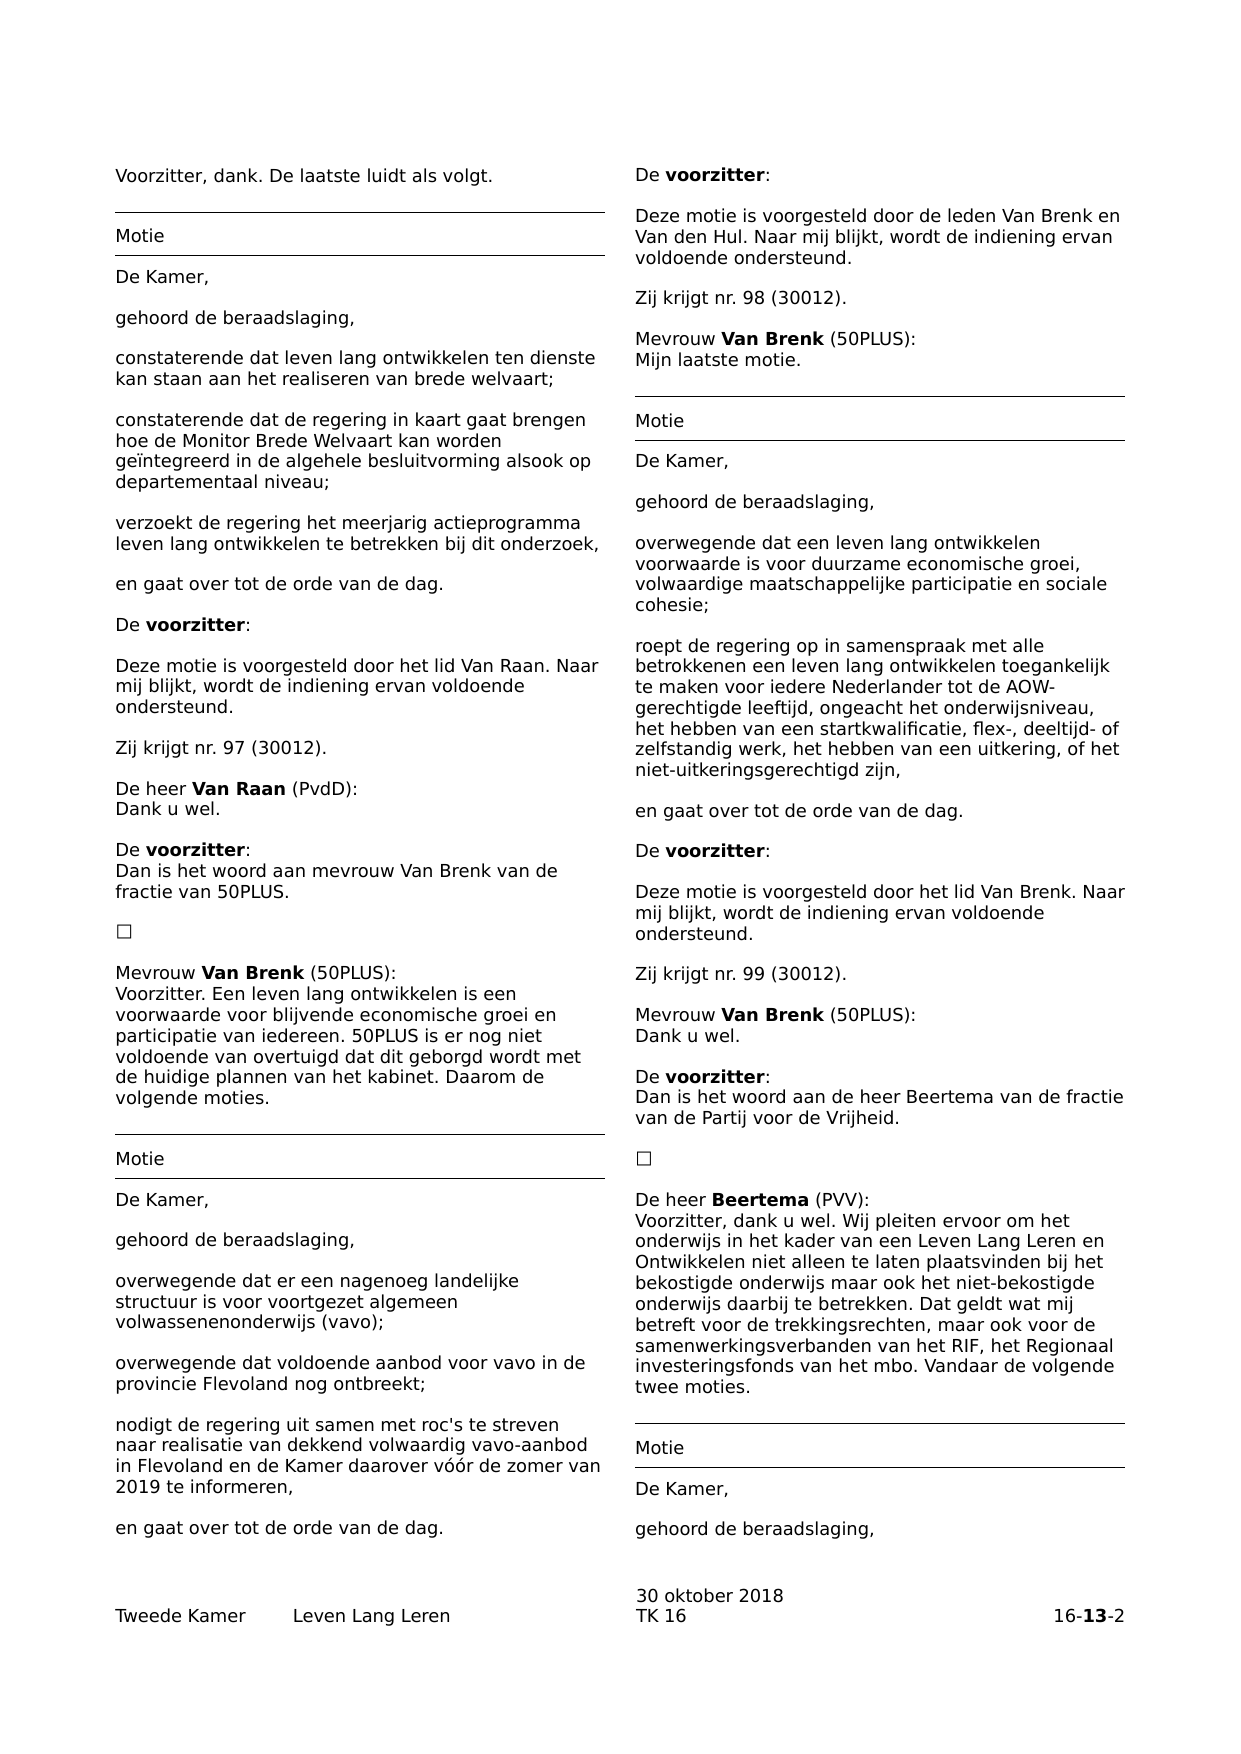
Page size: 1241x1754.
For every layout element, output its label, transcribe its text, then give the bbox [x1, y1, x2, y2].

text gehoord de beraadslaging, [115, 307, 605, 328]
text De Kamer, [635, 451, 1125, 472]
text ⬜ [635, 1149, 1125, 1170]
text roept de regering op in samenspraak met alle betrokkenen een leven lang ontwikkelen toegankelijk te maken voor iedere Nederlander tot de AOW-gerechtigde leeftijd, ongeacht het onderwijsniveau, het hebben van een startkwalificatie, flex-, deeltijd- of zelfstandig werk, het hebben van een uitkering, of het niet-uitkeringsgerechtigd zijn, [635, 636, 1125, 781]
text overwegende dat voldoende aanbod voor vavo in de provincie Flevoland nog ontbreekt; [115, 1353, 605, 1394]
text De Kamer, [115, 267, 605, 287]
text Zij krijgt nr. 97 (30012). [115, 738, 605, 758]
text gehoord de beraadslaging, [115, 1230, 605, 1251]
text Motie [115, 1149, 605, 1169]
text De voorzitter: [635, 841, 1125, 862]
text constaterende dat de regering in kaart gaat brengen hoe de Monitor Brede Welvaart kan worden geïntegreerd in de algehele besluitvorming alsook op departementaal niveau; [115, 410, 605, 493]
text Voorzitter. Een leven lang ontwikkelen is een voorwaarde voor blijvende economische groei en participatie van iedereen. 50PLUS is er nog niet voldoende van overtuigd dat dit geborgd wordt met de huidige plannen van het kabinet. Daarom de volgende moties. [115, 984, 605, 1109]
text Deze motie is voorgesteld door het lid Van Brenk. Naar mij blijkt, wordt de indiening ervan voldoende ondersteund. [635, 882, 1125, 944]
text Motie [115, 226, 605, 247]
text Deze motie is voorgesteld door de leden Van Brenk en Van den Hul. Naar mij blijkt, wordt de indiening ervan voldoende ondersteund. [635, 206, 1125, 268]
text en gaat over tot de orde van de dag. [115, 574, 605, 595]
text nodigt de regering uit samen met roc's te streven naar realisatie van dekkend volwaardig vavo-aanbod in Flevoland en de Kamer daarover vóór de zomer van 2019 te informeren, [115, 1414, 605, 1497]
text constaterende dat leven lang ontwikkelen ten dienste kan staan aan het realiseren van brede welvaart; [115, 348, 605, 390]
text overwegende dat er een nagenoeg landelijke structuur is voor voortgezet algemeen volwassenenonderwijs (vavo); [115, 1271, 605, 1333]
text verzoekt de regering het meerjarig actieprogramma leven lang ontwikkelen te betrekken bij dit onderzoek, [115, 513, 605, 554]
text Dank u wel. [635, 1026, 1125, 1047]
text Dan is het woord aan mevrouw Van Brenk van de fractie van 50PLUS. [115, 861, 605, 902]
text De heer Beertema (PVV): [635, 1190, 1125, 1210]
text De voorzitter: [635, 1067, 1125, 1087]
text Mevrouw Van Brenk (50PLUS): [635, 1005, 1125, 1026]
text Zij krijgt nr. 99 (30012). [635, 964, 1125, 985]
text en gaat over tot de orde van de dag. [115, 1517, 605, 1538]
text gehoord de beraadslaging, [635, 492, 1125, 513]
text Deze motie is voorgesteld door het lid Van Raan. Naar mij blijkt, wordt de indiening ervan voldoende ondersteund. [115, 656, 605, 718]
text De Kamer, [635, 1478, 1125, 1499]
text De voorzitter: [635, 165, 1125, 186]
text Motie [635, 410, 1125, 431]
text De Kamer, [115, 1189, 605, 1210]
text Dank u wel. [115, 799, 605, 820]
text ⬜ [115, 922, 605, 943]
text De voorzitter: [115, 615, 605, 636]
text Motie [635, 1438, 1125, 1458]
text Mijn laatste motie. [635, 350, 1125, 371]
text Mevrouw Van Brenk (50PLUS): [115, 963, 605, 984]
text Voorzitter, dank. De laatste luidt als volgt. [115, 165, 605, 186]
text en gaat over tot de orde van de dag. [635, 801, 1125, 821]
text gehoord de beraadslaging, [635, 1519, 1125, 1540]
text De heer Van Raan (PvdD): [115, 778, 605, 799]
text Dan is het woord aan de heer Beertema van de fractie van de Partij voor de Vrijheid. [635, 1087, 1125, 1129]
text overwegende dat een leven lang ontwikkelen voorwaarde is voor duurzame economische groei, volwaardige maatschappelijke participatie en sociale cohesie; [635, 533, 1125, 616]
text De voorzitter: [115, 840, 605, 861]
text Mevrouw Van Brenk (50PLUS): [635, 329, 1125, 350]
text Voorzitter, dank u wel. Wij pleiten ervoor om het onderwijs in het kader van een Leven Lang Leren en Ontwikkelen niet alleen te laten plaatsvinden bij het bekostigde onderwijs maar ook het niet-bekostigde onderwijs daarbij te betrekken. Dat geldt wat mij betreft voor de trekkingsrechten, maar ook voor de samenwerkingsverbanden van het RIF, het Regionaal investeringsfonds van het mbo. Vandaar de volgende twee moties. [635, 1210, 1125, 1398]
text Zij krijgt nr. 98 (30012). [635, 288, 1125, 309]
